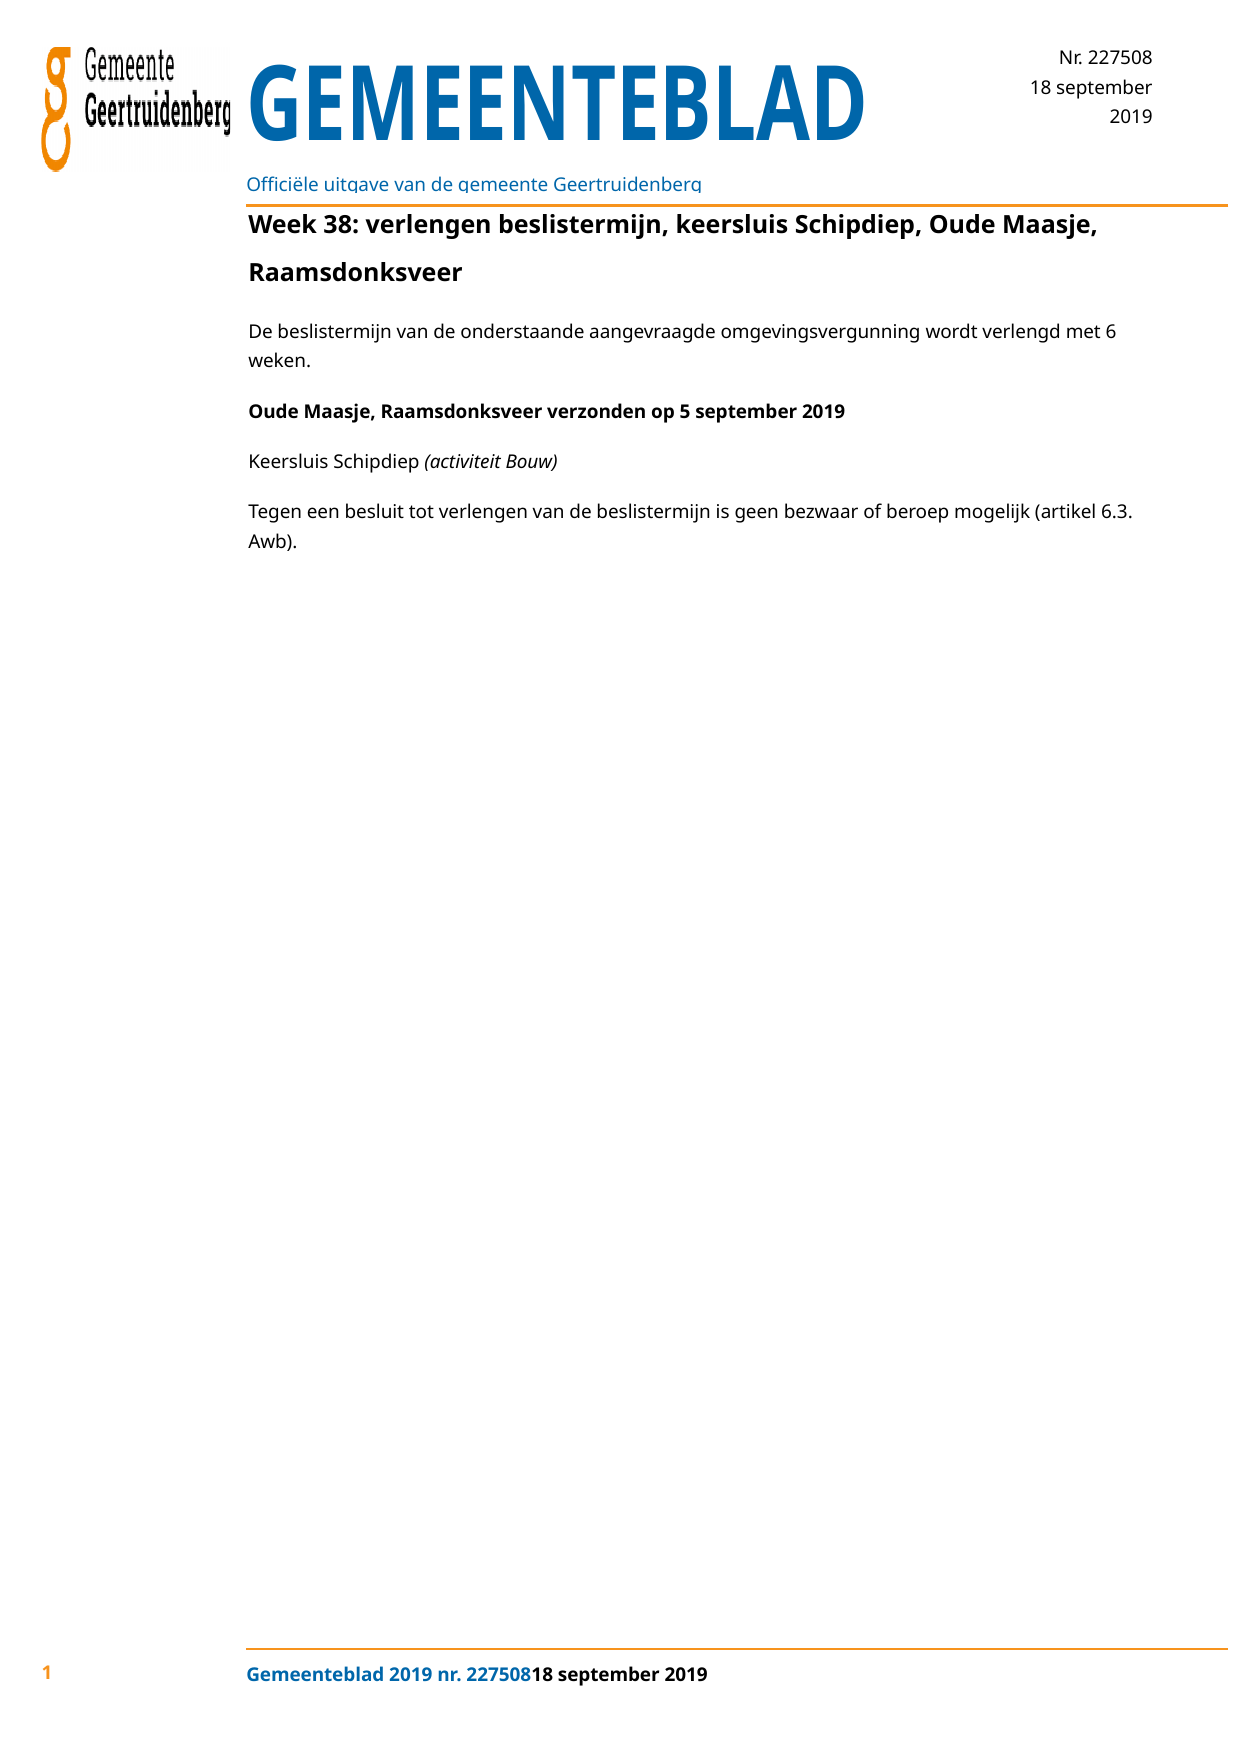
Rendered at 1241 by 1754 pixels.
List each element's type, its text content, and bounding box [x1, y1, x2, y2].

text De beslistermijn van de onderstaande aangevraagde omgevingsvergunning wordt verlengd met 6 weken. [248, 318, 1152, 373]
text Keersluis Schipdiep (activiteit Bouw) [248, 448, 1152, 474]
text Tegen een besluit tot verlengen van de beslistermijn is geen bezwaar of beroep mogelijk (artikel 6.3. Awb). [248, 499, 1152, 554]
picture [41, 47, 231, 172]
text Oude Maasje, Raamsdonksveer verzonden op 5 september 2019 [248, 398, 1152, 424]
text Week 38: verlengen beslistermijn, keersluis Schipdiep, Oude Maasje, Raamsdonksveer [248, 207, 1152, 288]
